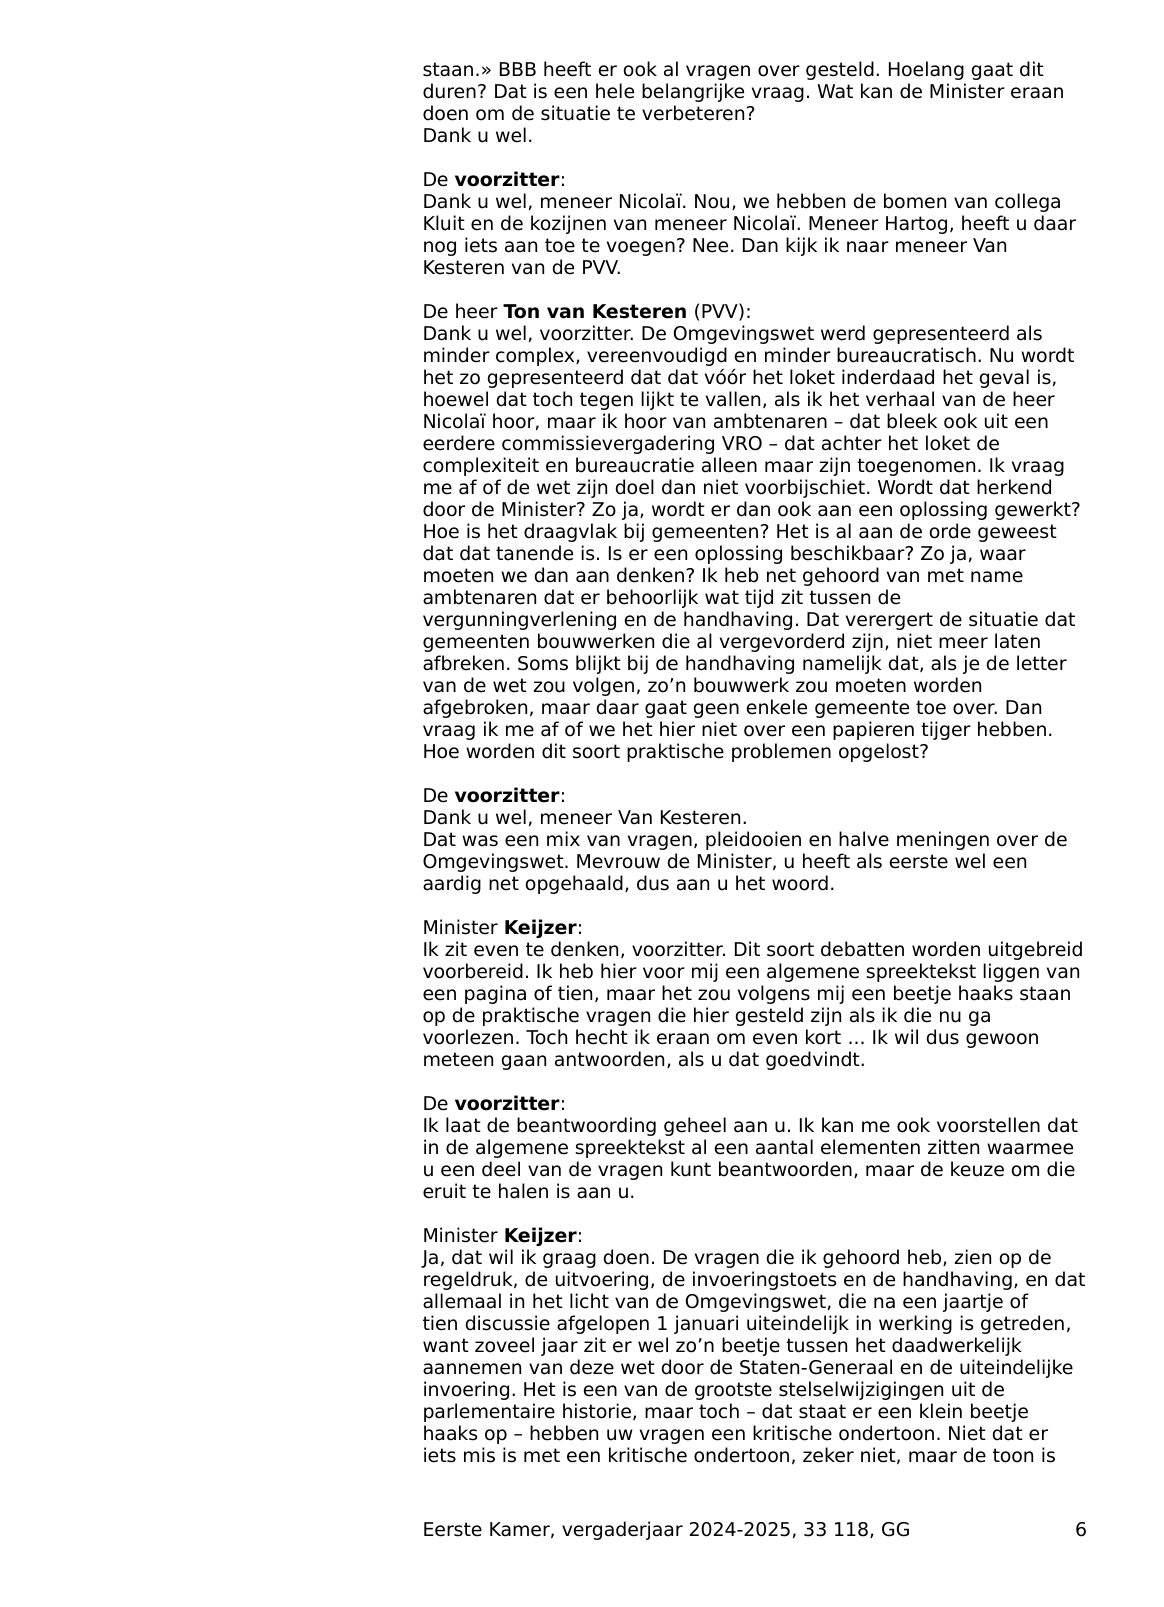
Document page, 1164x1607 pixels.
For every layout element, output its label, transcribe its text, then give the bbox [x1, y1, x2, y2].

text Dat was een mix van vragen, pleidooien en halve meningen over de Omgevingswet. Mevrouw de Minister, u heeft als eerste wel een aardig net opgehaald, dus aan u het woord. [422, 829, 1087, 895]
text Dank u wel, meneer Nicolaï. Nou, we hebben de bomen van collega Kluit en de kozijnen van meneer Nicolaï. Meneer Hartog, heeft u daar nog iets aan toe te voegen? Nee. Dan kijk ik naar meneer Van Kesteren van de PVV. [422, 191, 1087, 279]
text Dank u wel, meneer Van Kesteren. [422, 807, 1087, 829]
text De voorzitter: [422, 1093, 1087, 1115]
text Minister Keijzer: [422, 1225, 1087, 1247]
text Ja, dat wil ik graag doen. De vragen die ik gehoord heb, zien op de regeldruk, de uitvoering, de invoeringstoets en de handhaving, en dat allemaal in het licht van de Omgevingswet, die na een jaartje of tien discussie afgelopen 1 januari uiteindelijk in werking is getreden, want zoveel jaar zit er wel zo’n beetje tussen het daadwerkelijk aannemen van deze wet door de Staten-Generaal en de uiteindelijke invoering. Het is een van de grootste stelselwijzigingen uit de parlementaire historie, maar toch – dat staat er een klein beetje haaks op – hebben uw vragen een kritische ondertoon. Niet dat er iets mis is met een kritische ondertoon, zeker niet, maar de toon is [422, 1247, 1087, 1467]
text De voorzitter: [422, 785, 1087, 807]
text Ik zit even te denken, voorzitter. Dit soort debatten worden uitgebreid voorbereid. Ik heb hier voor mij een algemene spreektekst liggen van een pagina of tien, maar het zou volgens mij een beetje haaks staan op de praktische vragen die hier gesteld zijn als ik die nu ga voorlezen. Toch hecht ik eraan om even kort ... Ik wil dus gewoon meteen gaan antwoorden, als u dat goedvindt. [422, 939, 1087, 1071]
text De heer Ton van Kesteren (PVV): [422, 301, 1087, 323]
text Dank u wel. [422, 125, 1087, 147]
text Minister Keijzer: [422, 917, 1087, 939]
text Dank u wel, voorzitter. De Omgevingswet werd gepresenteerd als minder complex, vereenvoudigd en minder bureaucratisch. Nu wordt het zo gepresenteerd dat dat vóór het loket inderdaad het geval is, hoewel dat toch tegen lijkt te vallen, als ik het verhaal van de heer Nicolaï hoor, maar ik hoor van ambtenaren – dat bleek ook uit een eerdere commissievergadering VRO – dat achter het loket de complexiteit en bureaucratie alleen maar zijn toegenomen. Ik vraag me af of de wet zijn doel dan niet voorbijschiet. Wordt dat herkend door de Minister? Zo ja, wordt er dan ook aan een oplossing gewerkt? Hoe is het draagvlak bij gemeenten? Het is al aan de orde geweest dat dat tanende is. Is er een oplossing beschikbaar? Zo ja, waar moeten we dan aan denken? Ik heb net gehoord van met name ambtenaren dat er behoorlijk wat tijd zit tussen de vergunningverlening en de handhaving. Dat verergert de situatie dat gemeenten bouwwerken die al vergevorderd zijn, niet meer laten afbreken. Soms blijkt bij de handhaving namelijk dat, als je de letter van de wet zou volgen, zo’n bouwwerk zou moeten worden afgebroken, maar daar gaat geen enkele gemeente toe over. Dan vraag ik me af of we het hier niet over een papieren tijger hebben. Hoe worden dit soort praktische problemen opgelost? [422, 323, 1087, 763]
text staan.» BBB heeft er ook al vragen over gesteld. Hoelang gaat dit duren? Dat is een hele belangrijke vraag. Wat kan de Minister eraan doen om de situatie te verbeteren? [422, 59, 1087, 125]
text Ik laat de beantwoording geheel aan u. Ik kan me ook voorstellen dat in de algemene spreektekst al een aantal elementen zitten waarmee u een deel van de vragen kunt beantwoorden, maar de keuze om die eruit te halen is aan u. [422, 1115, 1087, 1203]
text De voorzitter: [422, 169, 1087, 191]
